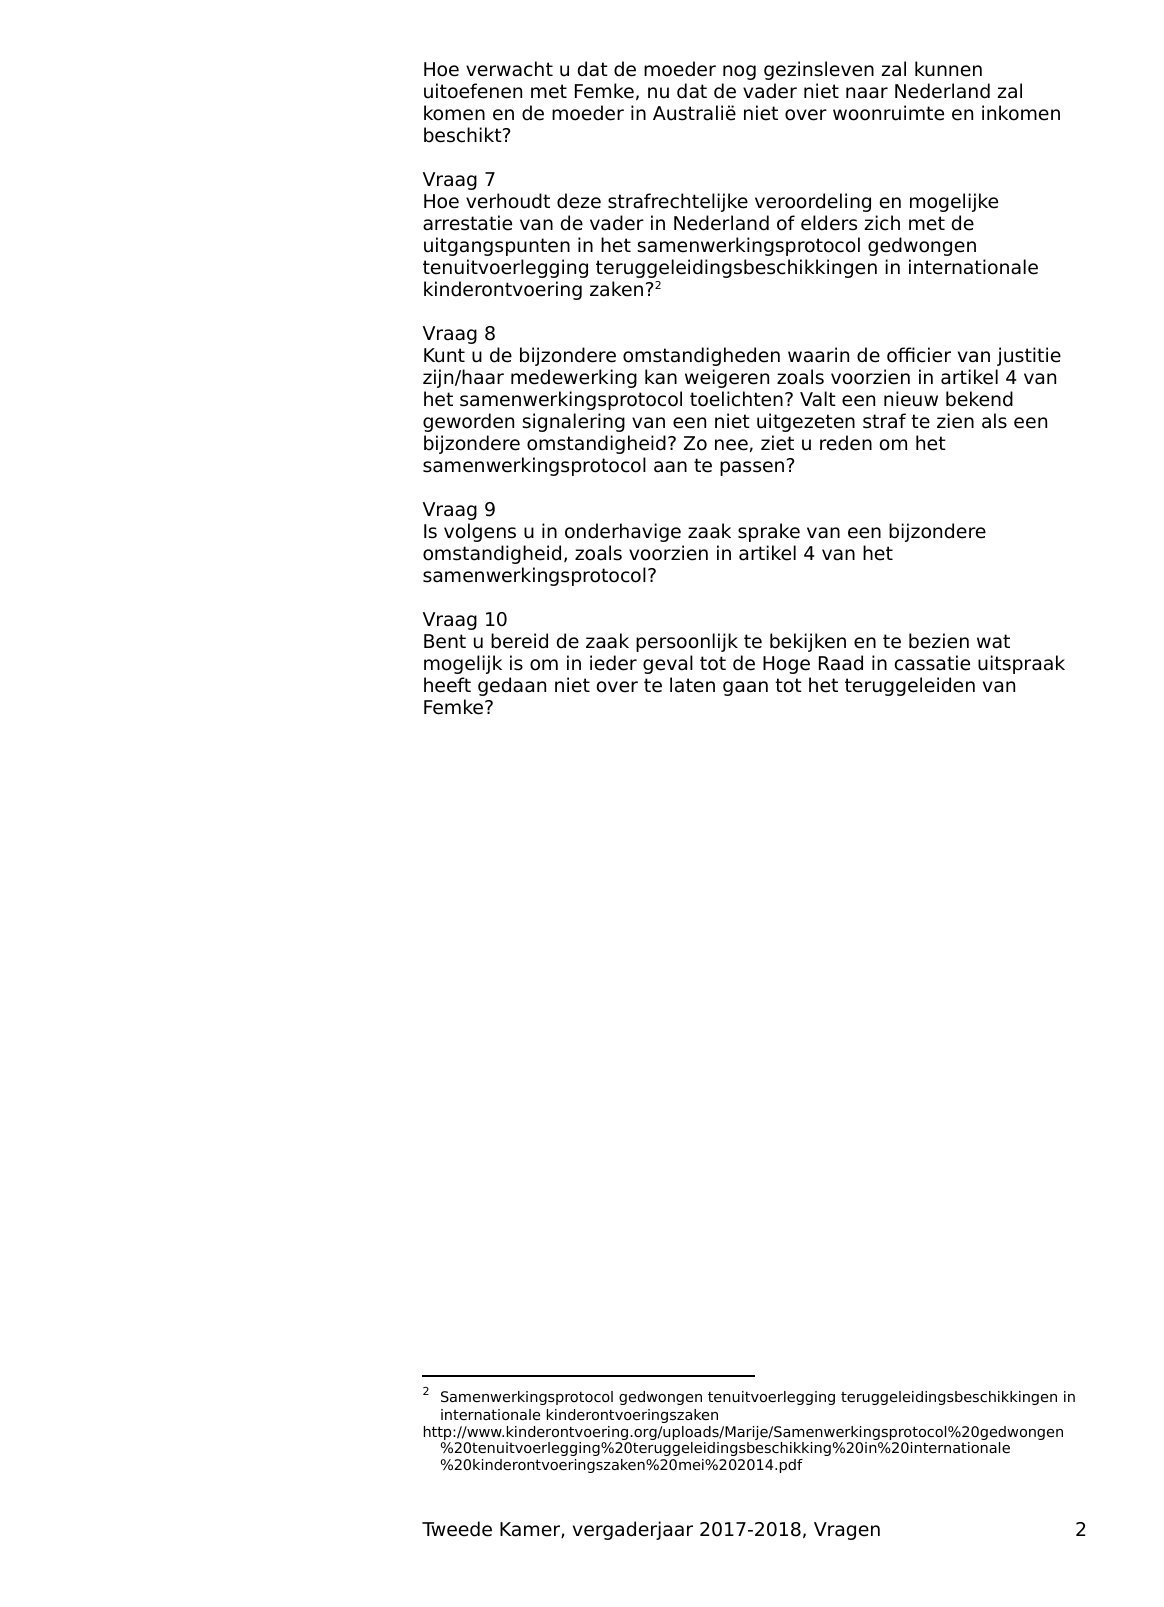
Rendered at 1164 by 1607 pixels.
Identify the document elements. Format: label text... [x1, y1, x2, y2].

text Is volgens u in onderhavige zaak sprake van een bijzondere omstandigheid, zoals voorzien in artikel 4 van het samenwerkingsprotocol? [422, 521, 1087, 587]
text Bent u bereid de zaak persoonlijk te bekijken en te bezien wat mogelijk is om in ieder geval tot de Hoge Raad in cassatie uitspraak heeft gedaan niet over te laten gaan tot het teruggeleiden van Femke? [422, 631, 1087, 719]
text Vraag 7 [422, 169, 1087, 191]
text Hoe verwacht u dat de moeder nog gezinsleven zal kunnen uitoefenen met Femke, nu dat de vader niet naar Nederland zal komen en de moeder in Australië niet over woonruimte en inkomen beschikt? [422, 59, 1087, 147]
text Vraag 9 [422, 499, 1087, 521]
text Kunt u de bijzondere omstandigheden waarin de officier van justitie zijn/haar medewerking kan weigeren zoals voorzien in artikel 4 van het samenwerkingsprotocol toelichten? Valt een nieuw bekend geworden signalering van een niet uitgezeten straf te zien als een bijzondere omstandigheid? Zo nee, ziet u reden om het samenwerkingsprotocol aan te passen? [422, 345, 1087, 477]
text Vraag 10 [422, 609, 1087, 631]
text Hoe verhoudt deze strafrechtelijke veroordeling en mogelijke arrestatie van de vader in Nederland of elders zich met de uitgangspunten in het samenwerkingsprotocol gedwongen tenuitvoerlegging teruggeleidingsbeschikkingen in internationale kinderontvoering zaken? [422, 191, 1087, 301]
text Vraag 8 [422, 323, 1087, 345]
text http://www.kinderontvoering.org/uploads/Marije/Samenwerkingsprotocol%20gedwongen%20tenuitvoerlegging%20teruggeleidingsbeschikking%20in%20internationale%20kinderontvoeringszaken%20mei%202014.pdf [422, 1424, 1087, 1474]
text Samenwerkingsprotocol gedwongen tenuitvoerlegging teruggeleidingsbeschikkingen in internationale kinderontvoeringszaken [422, 1385, 1087, 1424]
